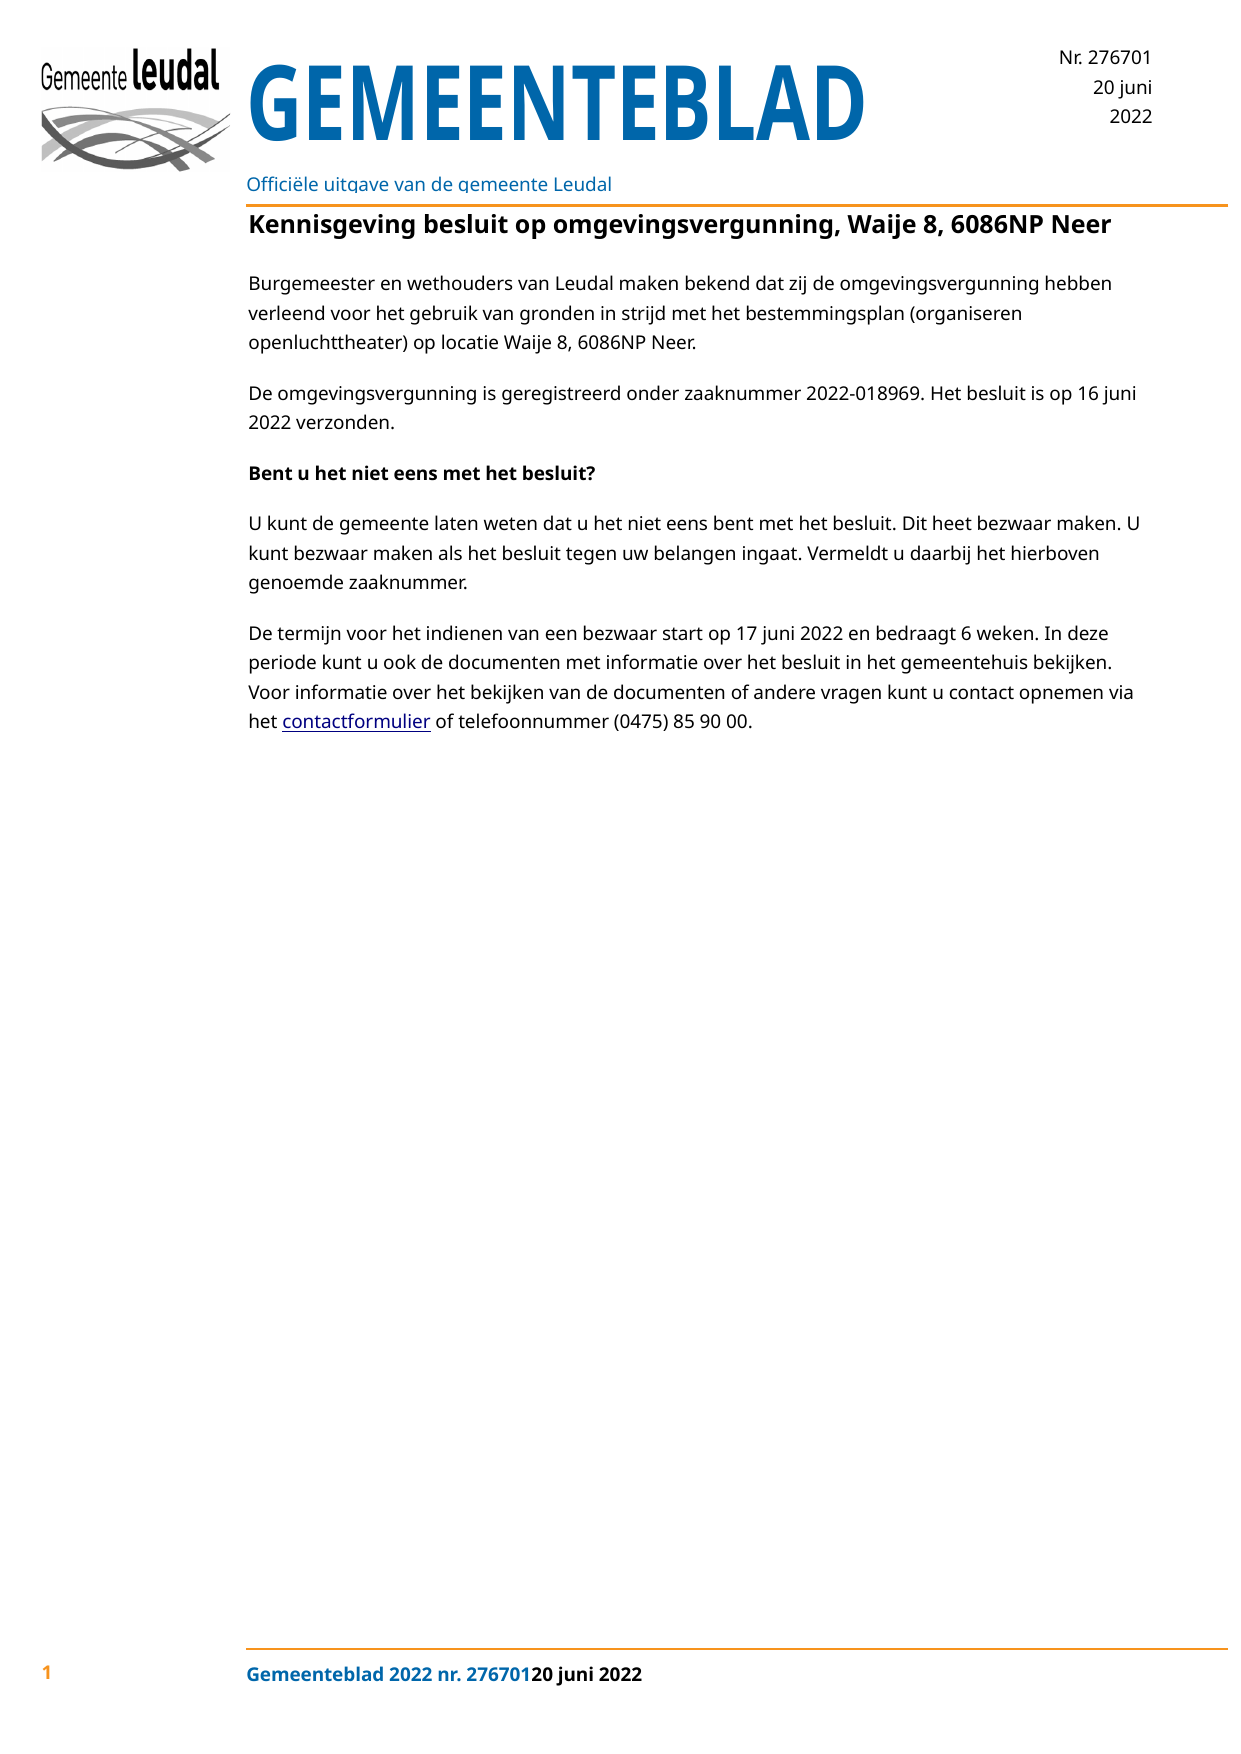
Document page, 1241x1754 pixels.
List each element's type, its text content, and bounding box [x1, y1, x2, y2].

text Bent u het niet eens met het besluit? [248, 460, 1152, 486]
text De omgevingsvergunning is geregistreerd onder zaaknummer 2022-018969. Het besluit is op 16 juni 2022 verzonden. [248, 380, 1152, 435]
picture [41, 47, 231, 172]
text U kunt de gemeente laten weten dat u het niet eens bent met het besluit. Dit heet bezwaar maken. U kunt bezwaar maken als het besluit tegen uw belangen ingaat. Vermeldt u daarbij het hierboven genoemde zaaknummer. [248, 510, 1152, 595]
text De termijn voor het indienen van een bezwaar start op 17 juni 2022 en bedraagt 6 weken. In deze periode kunt u ook de documenten met informatie over het besluit in het gemeentehuis bekijken. Voor informatie over het bekijken van de documenten of andere vragen kunt u contact opnemen via het contactformulier of telefoonnummer (0475) 85 90 00. [248, 620, 1152, 734]
text Kennisgeving besluit op omgevingsvergunning, Waije 8, 6086NP Neer [248, 207, 1152, 241]
text Burgemeester en wethouders van Leudal maken bekend dat zij de omgevingsvergunning hebben verleend voor het gebruik van gronden in strijd met het bestemmingsplan (organiseren openluchttheater) op locatie Waije 8, 6086NP Neer. [248, 270, 1152, 355]
